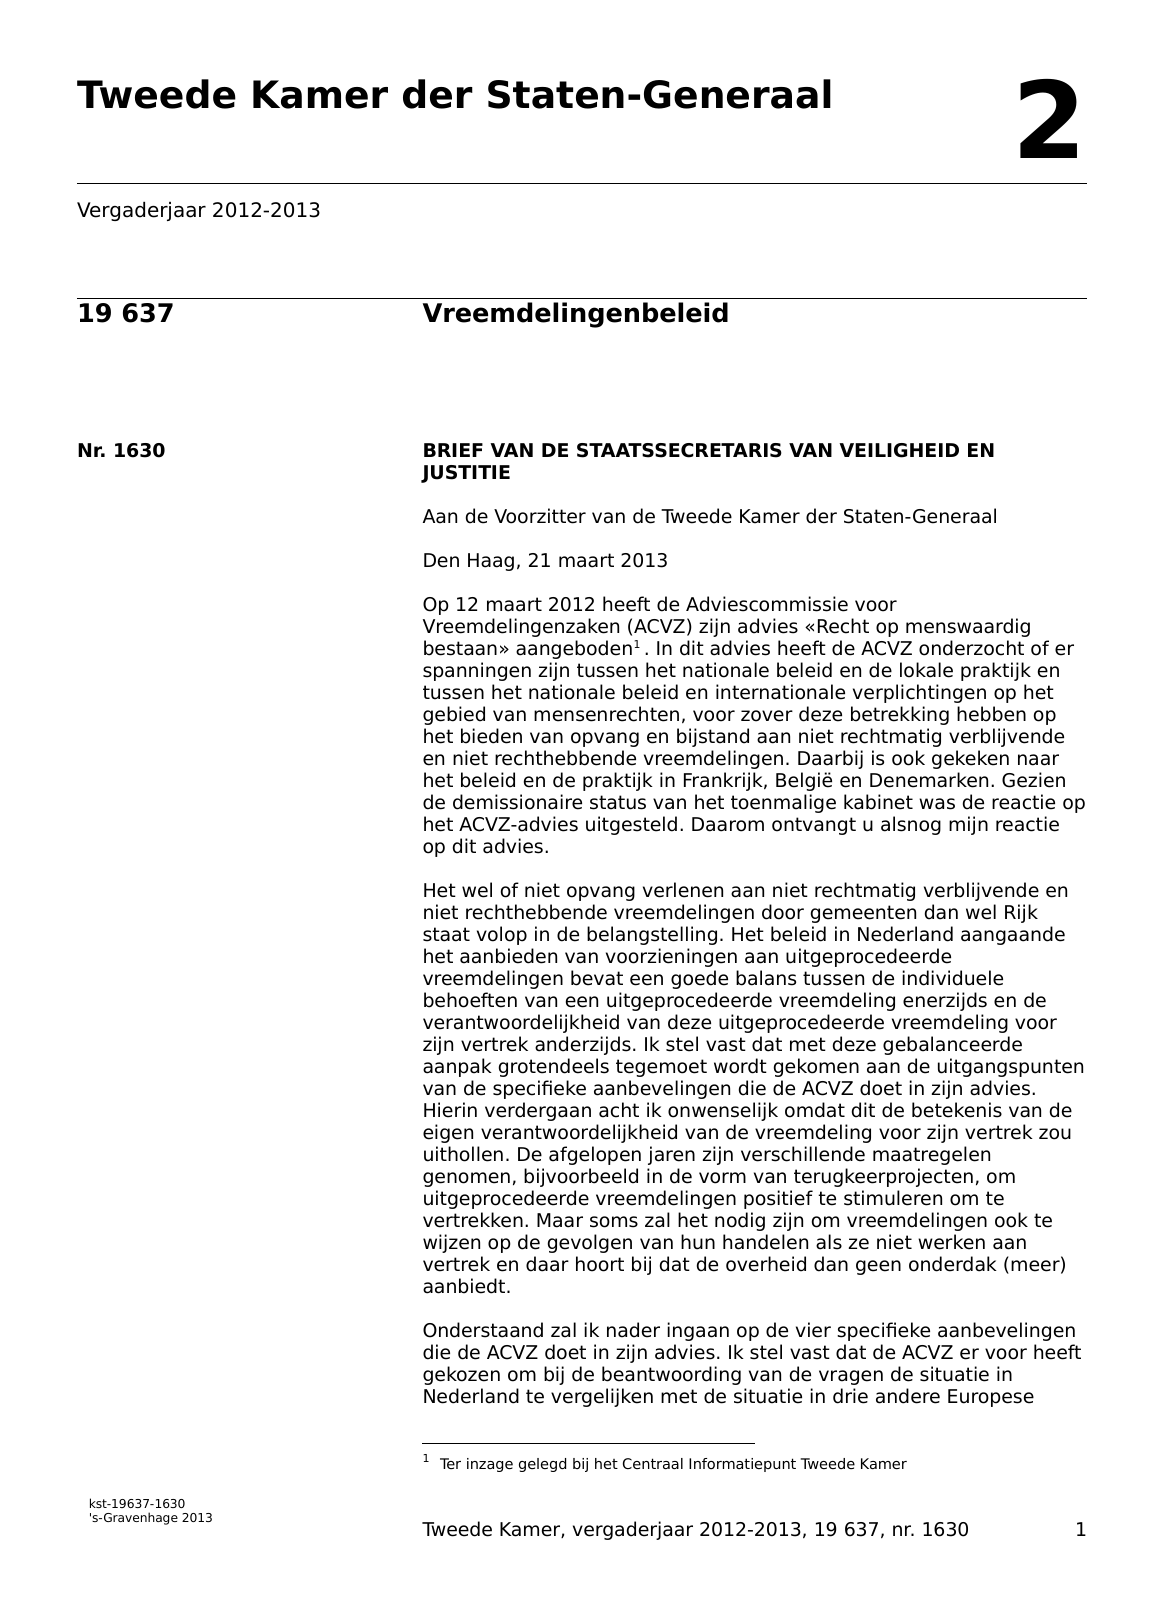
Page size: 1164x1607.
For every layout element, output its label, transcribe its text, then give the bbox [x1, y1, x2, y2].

subtitle Nr. 1630 BRIEF VAN DE STAATSSECRETARIS VAN VEILIGHEID EN JUSTITIE [77, 440, 1087, 484]
subtitle 19 637 Vreemdelingenbeleid [77, 299, 1087, 329]
text 's-Gravenhage 2013 [88, 1511, 323, 1525]
table_header 2 [886, 59, 1087, 183]
text kst-19637-1630 [88, 1497, 323, 1511]
text Ter inzage gelegd bij het Centraal Informatiepunt Tweede Kamer [422, 1452, 1087, 1474]
text Het wel of niet opvang verlenen aan niet rechtmatig verblijvende en niet rechthebbende vreemdelingen door gemeenten dan wel Rijk staat volop in de belangstelling. Het beleid in Nederland aangaande het aanbieden van voorzieningen aan uitgeprocedeerde vreemdelingen bevat een goede balans tussen de individuele behoeften van een uitgeprocedeerde vreemdeling enerzijds en de verantwoordelijkheid van deze uitgeprocedeerde vreemdeling voor zijn vertrek anderzijds. Ik stel vast dat met deze gebalanceerde aanpak grotendeels tegemoet wordt gekomen aan de uitgangspunten van de specifieke aanbevelingen die de ACVZ doet in zijn advies. Hierin verdergaan acht ik onwenselijk omdat dit de betekenis van de eigen verantwoordelijkheid van de vreemdeling voor zijn vertrek zou uithollen. De afgelopen jaren zijn verschillende maatregelen genomen, bijvoorbeeld in de vorm van terugkeerprojecten, om uitgeprocedeerde vreemdelingen positief te stimuleren om te vertrekken. Maar soms zal het nodig zijn om vreemdelingen ook te wijzen op de gevolgen van hun handelen als ze niet werken aan vertrek en daar hoort bij dat de overheid dan geen onderdak (meer) aanbiedt. [422, 880, 1087, 1298]
text Onderstaand zal ik nader ingaan op de vier specifieke aanbevelingen die de ACVZ doet in zijn advies. Ik stel vast dat de ACVZ er voor heeft gekozen om bij de beantwoording van de vragen de situatie in Nederland te vergelijken met de situatie in drie andere Europese [422, 1320, 1087, 1408]
table_header Tweede Kamer der Staten-Generaal [77, 59, 886, 183]
table_cell Vergaderjaar 2012-2013 [77, 184, 1087, 298]
text Den Haag, 21 maart 2013 [422, 550, 1087, 572]
text Aan de Voorzitter van de Tweede Kamer der Staten-Generaal [422, 506, 1087, 528]
text Op 12 maart 2012 heeft de Adviescommissie voor Vreemdelingenzaken (ACVZ) zijn advies «Recht op menswaardig bestaan» aangeboden. In dit advies heeft de ACVZ onderzocht of er spanningen zijn tussen het nationale beleid en de lokale praktijk en tussen het nationale beleid en internationale verplichtingen op het gebied van mensenrechten, voor zover deze betrekking hebben op het bieden van opvang en bijstand aan niet rechtmatig verblijvende en niet rechthebbende vreemdelingen. Daarbij is ook gekeken naar het beleid en de praktijk in Frankrijk, België en Denemarken. Gezien de demissionaire status van het toenmalige kabinet was de reactie op het ACVZ-advies uitgesteld. Daarom ontvangt u alsnog mijn reactie op dit advies. [422, 594, 1087, 858]
